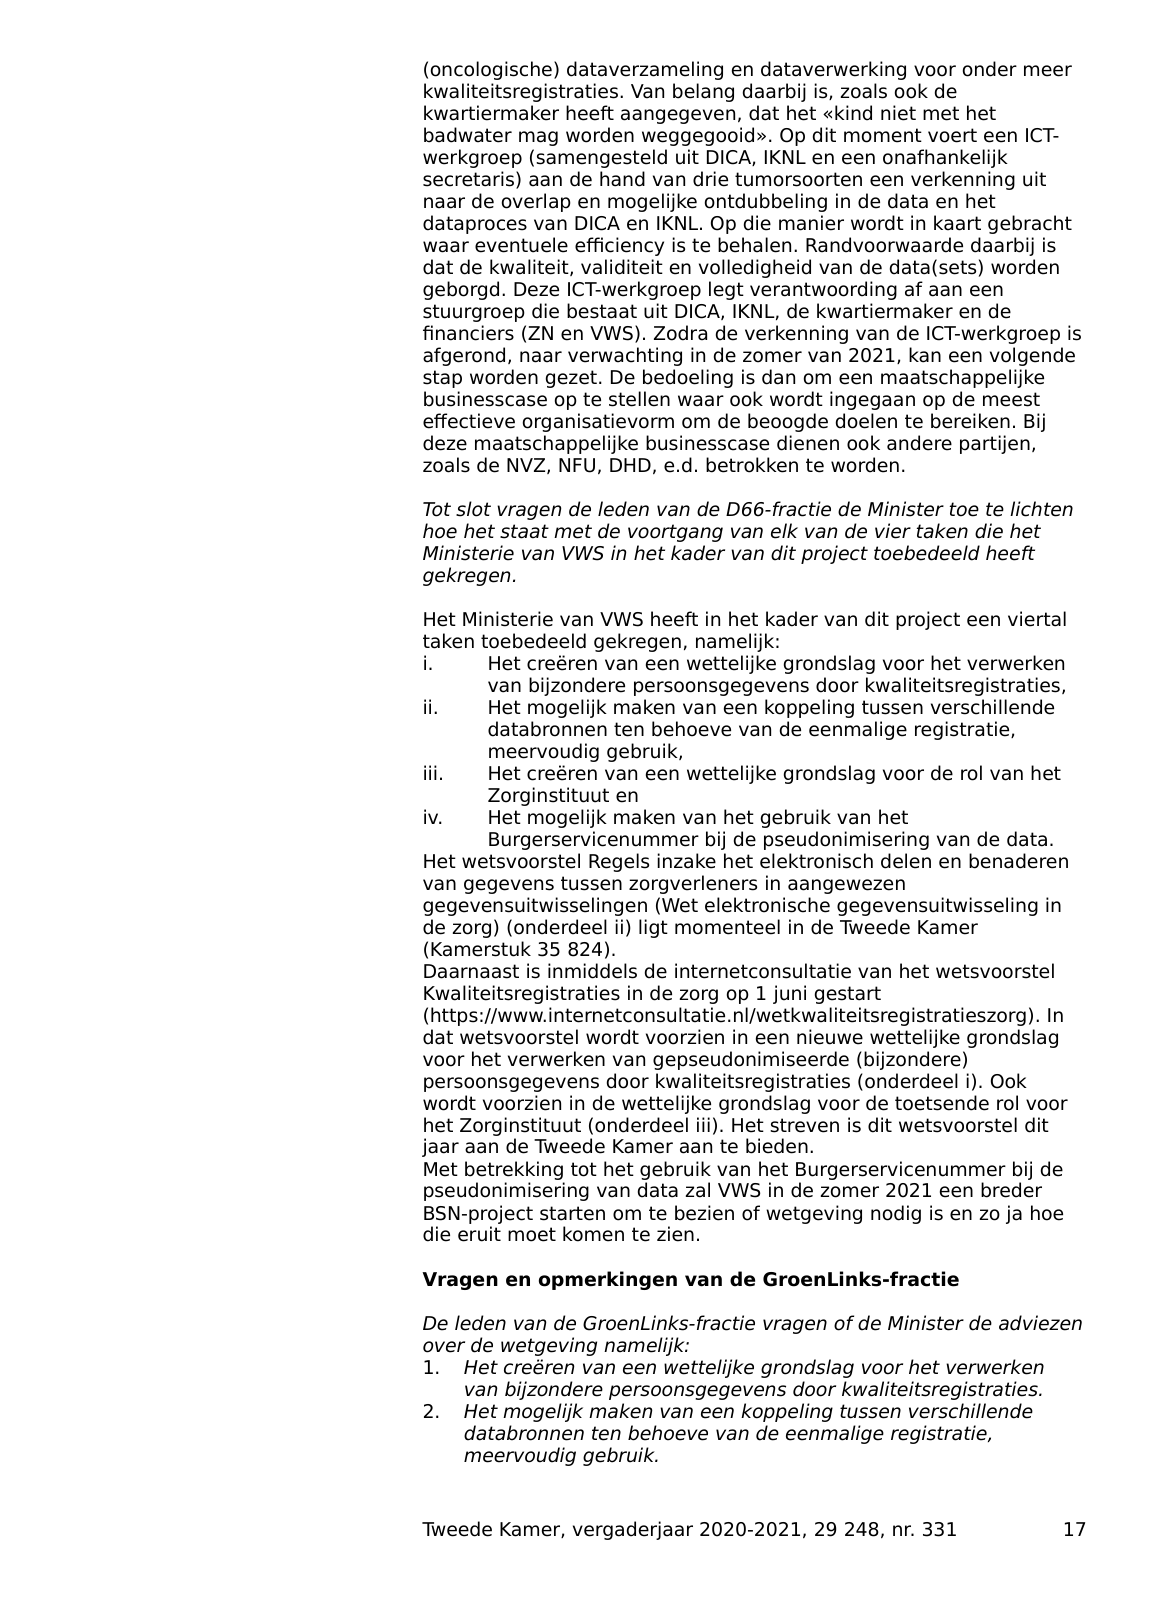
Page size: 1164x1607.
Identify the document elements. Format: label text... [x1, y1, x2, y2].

text Daarnaast is inmiddels de internetconsultatie van het wetsvoorstel Kwaliteitsregistraties in de zorg op 1 juni gestart (https://www.internetconsultatie.nl/wetkwaliteitsregistratieszorg). In dat wetsvoorstel wordt voorzien in een nieuwe wettelijke grondslag voor het verwerken van gepseudonimiseerde (bijzondere) persoonsgegevens door kwaliteitsregistraties (onderdeel i). Ook wordt voorzien in de wettelijke grondslag voor de toetsende rol voor het Zorginstituut (onderdeel iii). Het streven is dit wetsvoorstel dit jaar aan de Tweede Kamer aan te bieden. [422, 961, 1087, 1158]
text ii. Het mogelijk maken van een koppeling tussen verschillende databronnen ten behoeve van de eenmalige registratie, meervoudig gebruik, [422, 697, 1087, 763]
text i. Het creëren van een wettelijke grondslag voor het verwerken van bijzondere persoonsgegevens door kwaliteitsregistraties, [422, 653, 1087, 697]
text De leden van de GroenLinks-fractie vragen of de Minister de adviezen over de wetgeving namelijk: [422, 1313, 1087, 1357]
text (oncologische) dataverzameling en dataverwerking voor onder meer kwaliteitsregistraties. Van belang daarbij is, zoals ook de kwartiermaker heeft aangegeven, dat het «kind niet met het badwater mag worden weggegooid». Op dit moment voert een ICT-werkgroep (samengesteld uit DICA, IKNL en een onafhankelijk secretaris) aan de hand van drie tumorsoorten een verkenning uit naar de overlap en mogelijke ontdubbeling in de data en het dataproces van DICA en IKNL. Op die manier wordt in kaart gebracht waar eventuele efficiency is te behalen. Randvoorwaarde daarbij is dat de kwaliteit, validiteit en volledigheid van de data(sets) worden geborgd. Deze ICT-werkgroep legt verantwoording af aan een stuurgroep die bestaat uit DICA, IKNL, de kwartiermaker en de financiers (ZN en VWS). Zodra de verkenning van de ICT-werkgroep is afgerond, naar verwachting in de zomer van 2021, kan een volgende stap worden gezet. De bedoeling is dan om een maatschappelijke businesscase op te stellen waar ook wordt ingegaan op de meest effectieve organisatievorm om de beoogde doelen te bereiken. Bij deze maatschappelijke businesscase dienen ook andere partijen, zoals de NVZ, NFU, DHD, e.d. betrokken te worden. [422, 59, 1087, 477]
text 2. Het mogelijk maken van een koppeling tussen verschillende databronnen ten behoeve van de eenmalige registratie, meervoudig gebruik. [422, 1401, 1087, 1467]
text 1. Het creëren van een wettelijke grondslag voor het verwerken van bijzondere persoonsgegevens door kwaliteitsregistraties. [422, 1357, 1087, 1401]
text Tot slot vragen de leden van de D66-fractie de Minister toe te lichten hoe het staat met de voortgang van elk van de vier taken die het Ministerie van VWS in het kader van dit project toebedeeld heeft gekregen. [422, 499, 1087, 587]
text Met betrekking tot het gebruik van het Burgerservicenummer bij de pseudonimisering van data zal VWS in de zomer 2021 een breder BSN-project starten om te bezien of wetgeving nodig is en zo ja hoe die eruit moet komen te zien. [422, 1158, 1087, 1246]
text iv. Het mogelijk maken van het gebruik van het Burgerservicenummer bij de pseudonimisering van de data. [422, 807, 1087, 851]
text Het Ministerie van VWS heeft in het kader van dit project een viertal taken toebedeeld gekregen, namelijk: [422, 609, 1087, 653]
text iii. Het creëren van een wettelijke grondslag voor de rol van het Zorginstituut en [422, 763, 1087, 807]
text Het wetsvoorstel Regels inzake het elektronisch delen en benaderen van gegevens tussen zorgverleners in aangewezen gegevensuitwisselingen (Wet elektronische gegevensuitwisseling in de zorg) (onderdeel ii) ligt momenteel in de Tweede Kamer (Kamerstuk 35 824). [422, 851, 1087, 961]
subtitle Vragen en opmerkingen van de GroenLinks-fractie [422, 1268, 1087, 1291]
